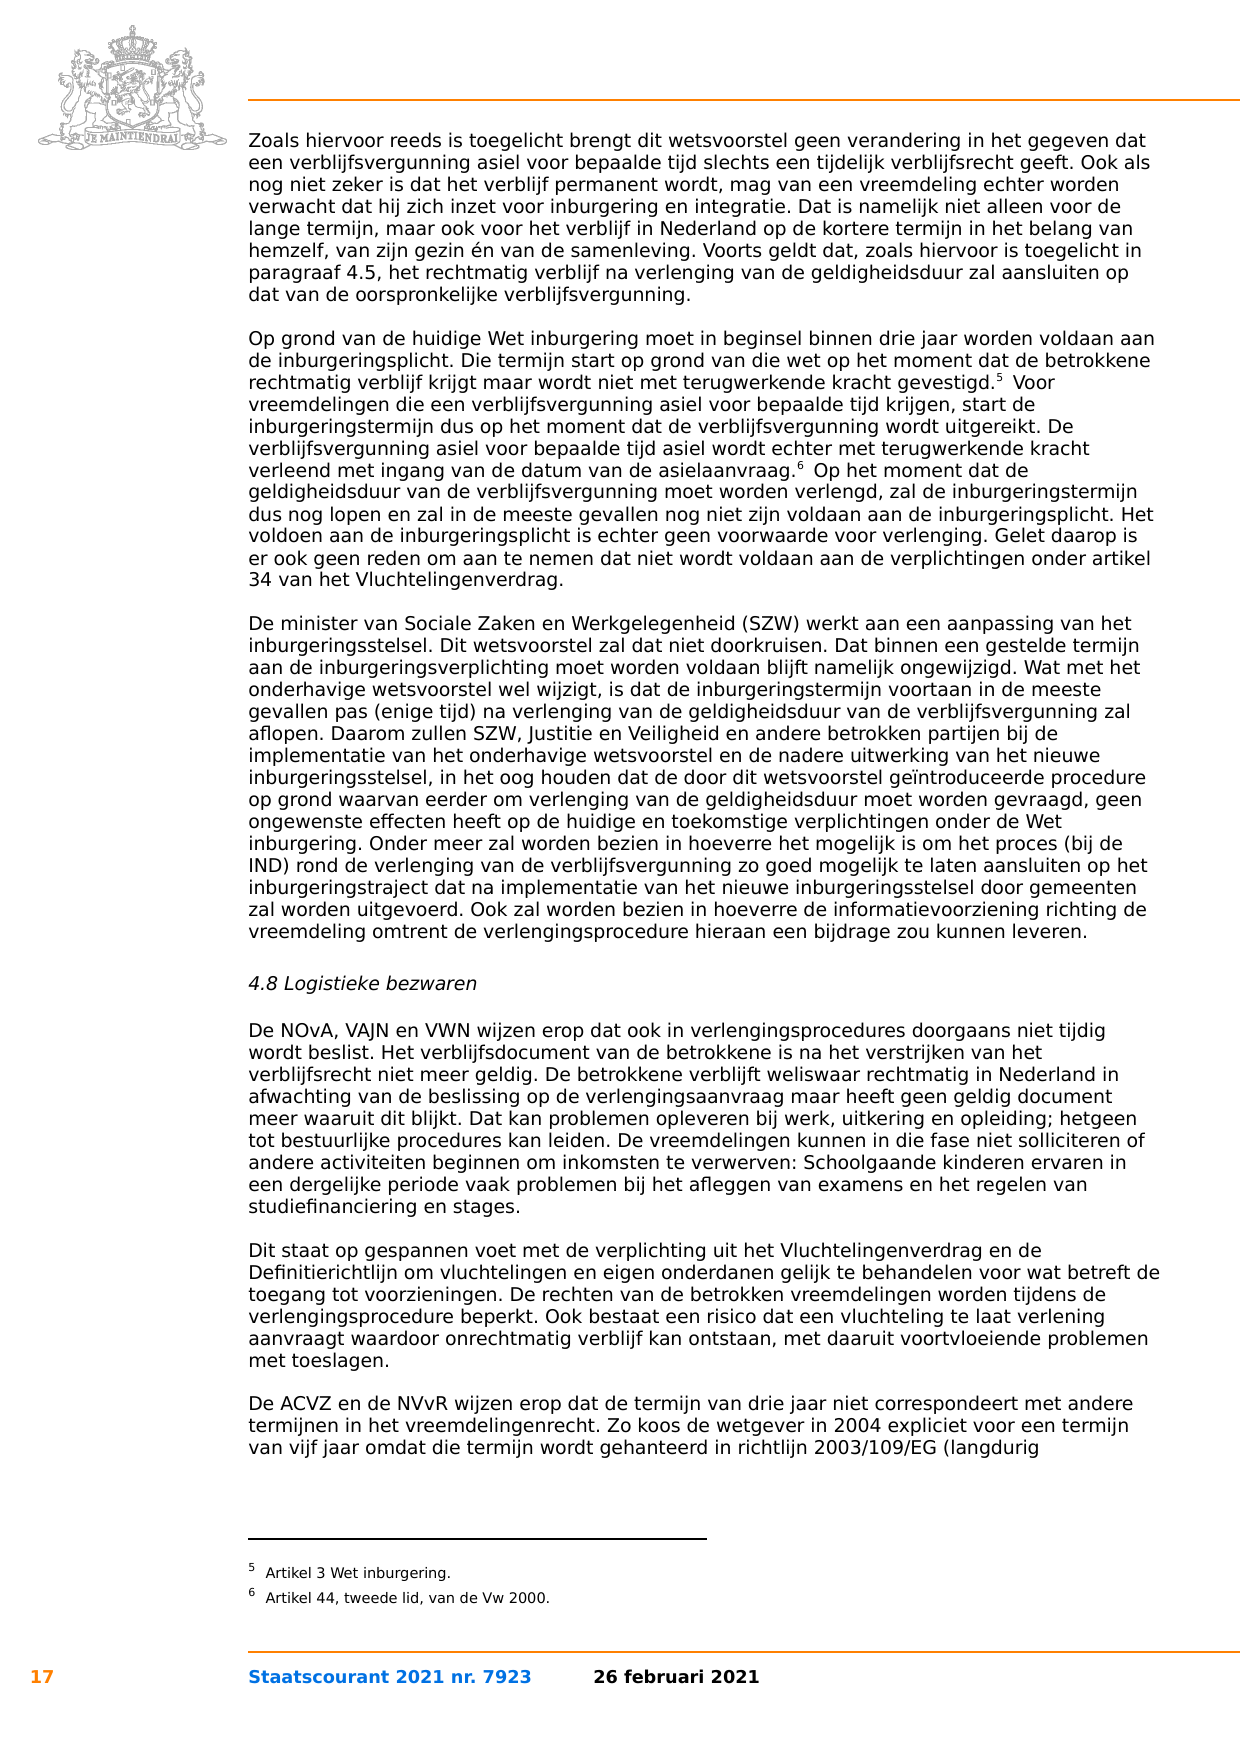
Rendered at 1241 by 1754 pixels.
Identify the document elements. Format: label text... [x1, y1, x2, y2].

text Artikel 44, tweede lid, van de Vw 2000. [248, 1586, 1163, 1608]
text De ACVZ en de NVvR wijzen erop dat de termijn van drie jaar niet correspondeert met andere termijnen in het vreemdelingenrecht. Zo koos de wetgever in 2004 expliciet voor een termijn van vijf jaar omdat die termijn wordt gehanteerd in richtlijn 2003/109/EG (langdurig [248, 1393, 1163, 1459]
picture [38, 25, 227, 150]
subtitle 4.8 Logistieke bezwaren [248, 973, 1163, 995]
text De minister van Sociale Zaken en Werkgelegenheid (SZW) werkt aan een aanpassing van het inburgeringsstelsel. Dit wetsvoorstel zal dat niet doorkruisen. Dat binnen een gestelde termijn aan de inburgeringsverplichting moet worden voldaan blijft namelijk ongewijzigd. Wat met het onderhavige wetsvoorstel wel wijzigt, is dat de inburgeringstermijn voortaan in de meeste gevallen pas (enige tijd) na verlenging van de geldigheidsduur van de verblijfsvergunning zal aflopen. Daarom zullen SZW, Justitie en Veiligheid en andere betrokken partijen bij de implementatie van het onderhavige wetsvoorstel en de nadere uitwerking van het nieuwe inburgeringsstelsel, in het oog houden dat de door dit wetsvoorstel geïntroduceerde procedure op grond waarvan eerder om verlenging van de geldigheidsduur moet worden gevraagd, geen ongewenste effecten heeft op de huidige en toekomstige verplichtingen onder de Wet inburgering. Onder meer zal worden bezien in hoeverre het mogelijk is om het proces (bij de IND) rond de verlenging van de verblijfsvergunning zo goed mogelijk te laten aansluiten op het inburgeringstraject dat na implementatie van het nieuwe inburgeringsstelsel door gemeenten zal worden uitgevoerd. Ook zal worden bezien in hoeverre de informatievoorziening richting de vreemdeling omtrent de verlengingsprocedure hieraan een bijdrage zou kunnen leveren. [248, 613, 1163, 943]
text De NOvA, VAJN en VWN wijzen erop dat ook in verlengingsprocedures doorgaans niet tijdig wordt beslist. Het verblijfsdocument van de betrokkene is na het verstrijken van het verblijfsrecht niet meer geldig. De betrokkene verblijft weliswaar rechtmatig in Nederland in afwachting van de beslissing op de verlengingsaanvraag maar heeft geen geldig document meer waaruit dit blijkt. Dat kan problemen opleveren bij werk, uitkering en opleiding; hetgeen tot bestuurlijke procedures kan leiden. De vreemdelingen kunnen in die fase niet solliciteren of andere activiteiten beginnen om inkomsten te verwerven: Schoolgaande kinderen ervaren in een dergelijke periode vaak problemen bij het afleggen van examens en het regelen van studiefinanciering en stages. [248, 1020, 1163, 1218]
text Op grond van de huidige Wet inburgering moet in beginsel binnen drie jaar worden voldaan aan de inburgeringsplicht. Die termijn start op grond van die wet op het moment dat de betrokkene rechtmatig verblijf krijgt maar wordt niet met terugwerkende kracht gevestigd. Voor vreemdelingen die een verblijfsvergunning asiel voor bepaalde tijd krijgen, start de inburgeringstermijn dus op het moment dat de verblijfsvergunning wordt uitgereikt. De verblijfsvergunning asiel voor bepaalde tijd asiel wordt echter met terugwerkende kracht verleend met ingang van de datum van de asielaanvraag. Op het moment dat de geldigheidsduur van de verblijfsvergunning moet worden verlengd, zal de inburgeringstermijn dus nog lopen en zal in de meeste gevallen nog niet zijn voldaan aan de inburgeringsplicht. Het voldoen aan de inburgeringsplicht is echter geen voorwaarde voor verlenging. Gelet daarop is er ook geen reden om aan te nemen dat niet wordt voldaan aan de verplichtingen onder artikel 34 van het Vluchtelingenverdrag. [248, 328, 1163, 591]
text Artikel 3 Wet inburgering. [248, 1561, 1163, 1583]
text Zoals hiervoor reeds is toegelicht brengt dit wetsvoorstel geen verandering in het gegeven dat een verblijfsvergunning asiel voor bepaalde tijd slechts een tijdelijk verblijfsrecht geeft. Ook als nog niet zeker is dat het verblijf permanent wordt, mag van een vreemdeling echter worden verwacht dat hij zich inzet voor inburgering en integratie. Dat is namelijk niet alleen voor de lange termijn, maar ook voor het verblijf in Nederland op de kortere termijn in het belang van hemzelf, van zijn gezin én van de samenleving. Voorts geldt dat, zoals hiervoor is toegelicht in paragraaf 4.5, het rechtmatig verblijf na verlenging van de geldigheidsduur zal aansluiten op dat van de oorspronkelijke verblijfsvergunning. [248, 130, 1163, 306]
text Dit staat op gespannen voet met de verplichting uit het Vluchtelingenverdrag en de Definitierichtlijn om vluchtelingen en eigen onderdanen gelijk te behandelen voor wat betreft de toegang tot voorzieningen. De rechten van de betrokken vreemdelingen worden tijdens de verlengingsprocedure beperkt. Ook bestaat een risico dat een vluchteling te laat verlening aanvraagt waardoor onrechtmatig verblijf kan ontstaan, met daaruit voortvloeiende problemen met toeslagen. [248, 1239, 1163, 1371]
